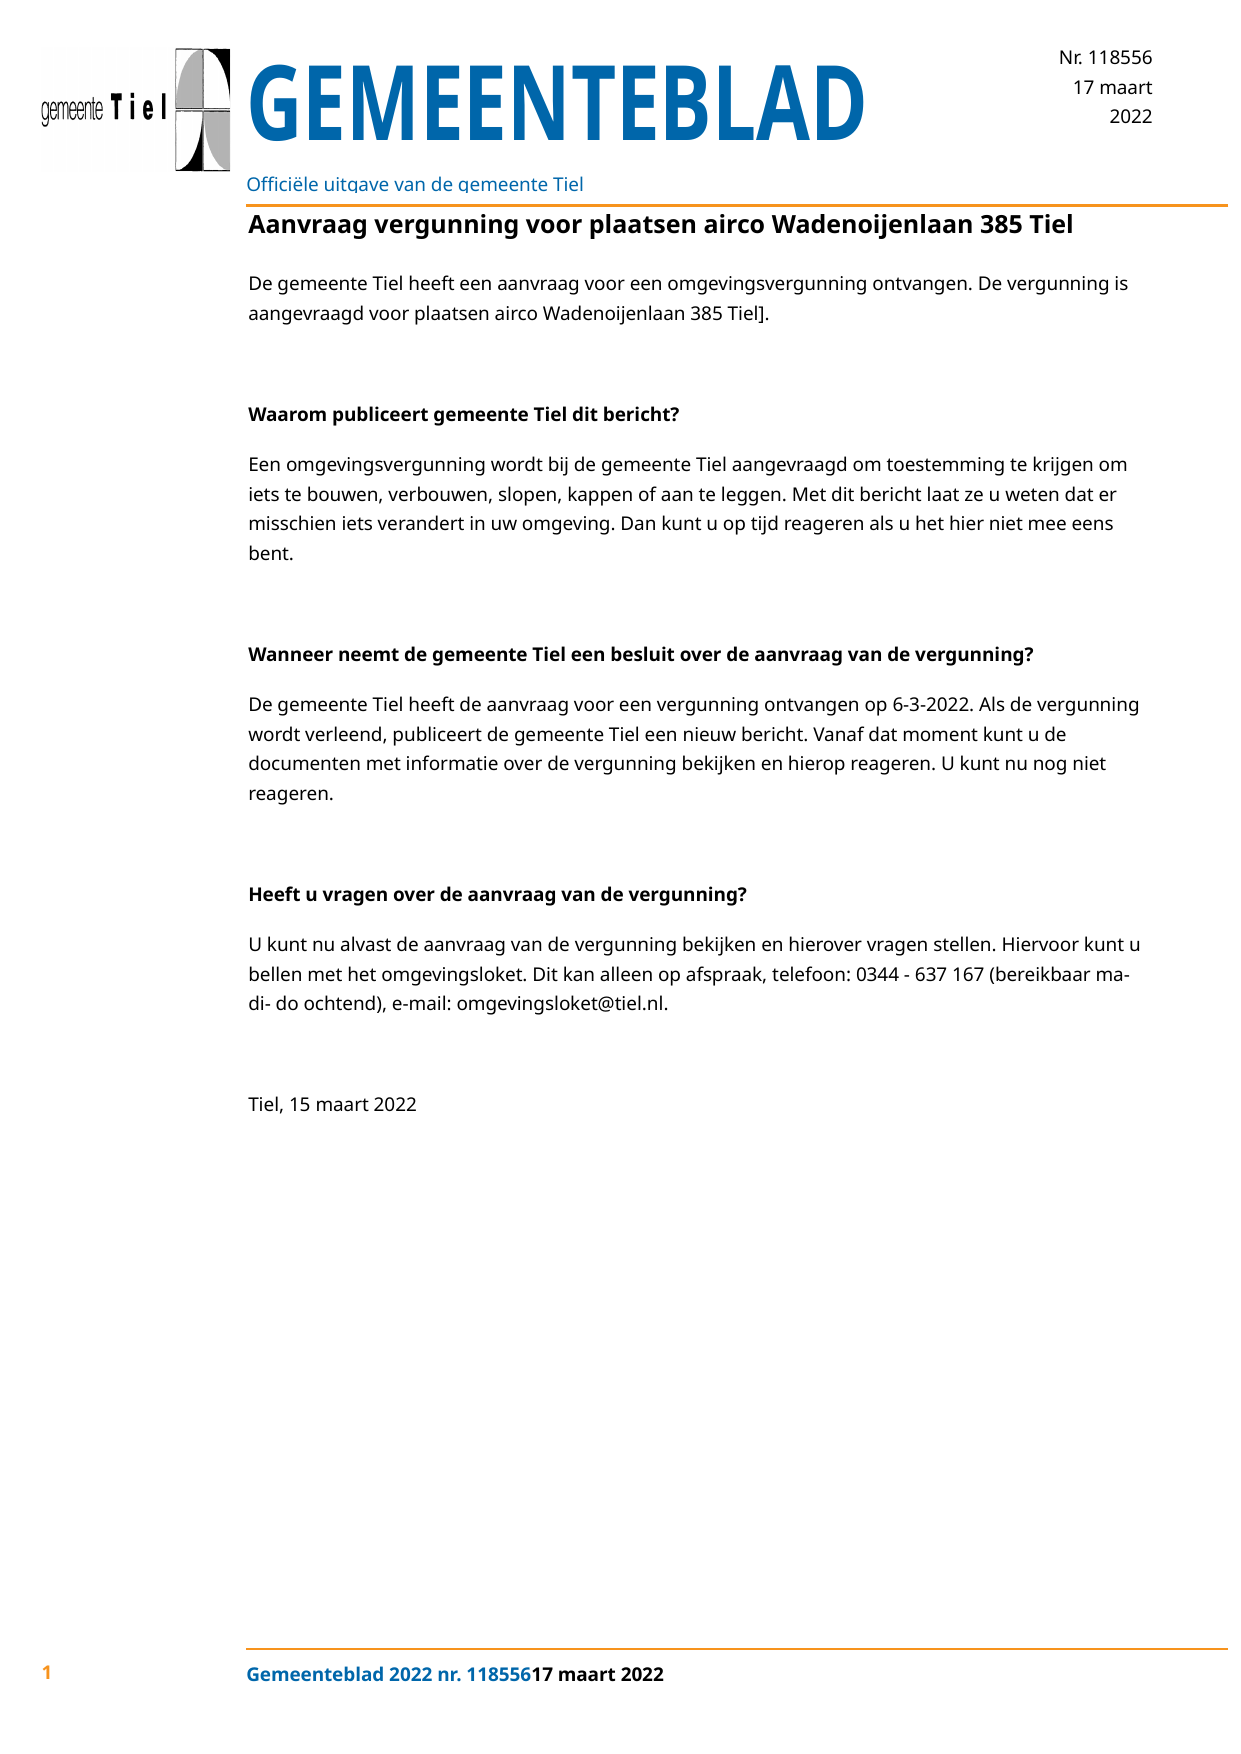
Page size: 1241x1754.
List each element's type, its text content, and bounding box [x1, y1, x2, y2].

text Wanneer neemt de gemeente Tiel een besluit over de aanvraag van de vergunning? [248, 641, 1152, 666]
text De gemeente Tiel heeft de aanvraag voor een vergunning ontvangen op 6-3-2022. Als de vergunning wordt verleend, publiceert de gemeente Tiel een nieuw bericht. Vanaf dat moment kunt u de documenten met informatie over de vergunning bekijken en hierop reageren. U kunt nu nog niet reageren. [248, 691, 1152, 806]
text Heeft u vragen over de aanvraag van de vergunning? [248, 881, 1152, 906]
picture [41, 47, 231, 172]
text De gemeente Tiel heeft een aanvraag voor een omgevingsvergunning ontvangen. De vergunning is aangevraagd voor plaatsen airco Wadenoijenlaan 385 Tiel]. [248, 270, 1152, 326]
text Een omgevingsvergunning wordt bij de gemeente Tiel aangevraagd om toestemming te krijgen om iets te bouwen, verbouwen, slopen, kappen of aan te leggen. Met dit bericht laat ze u weten dat er misschien iets verandert in uw omgeving. Dan kunt u op tijd reageren als u het hier niet mee eens bent. [248, 451, 1152, 566]
text Waarom publiceert gemeente Tiel dit bericht? [248, 401, 1152, 426]
text Tiel, 15 maart 2022 [248, 1091, 1152, 1117]
text U kunt nu alvast de aanvraag van de vergunning bekijken en hierover vragen stellen. Hiervoor kunt u bellen met het omgevingsloket. Dit kan alleen op afspraak, telefoon: 0344 - 637 167 (bereikbaar ma-di- do ochtend), e-mail: omgevingsloket@tiel.nl. [248, 931, 1152, 1016]
text Aanvraag vergunning voor plaatsen airco Wadenoijenlaan 385 Tiel [248, 207, 1152, 241]
